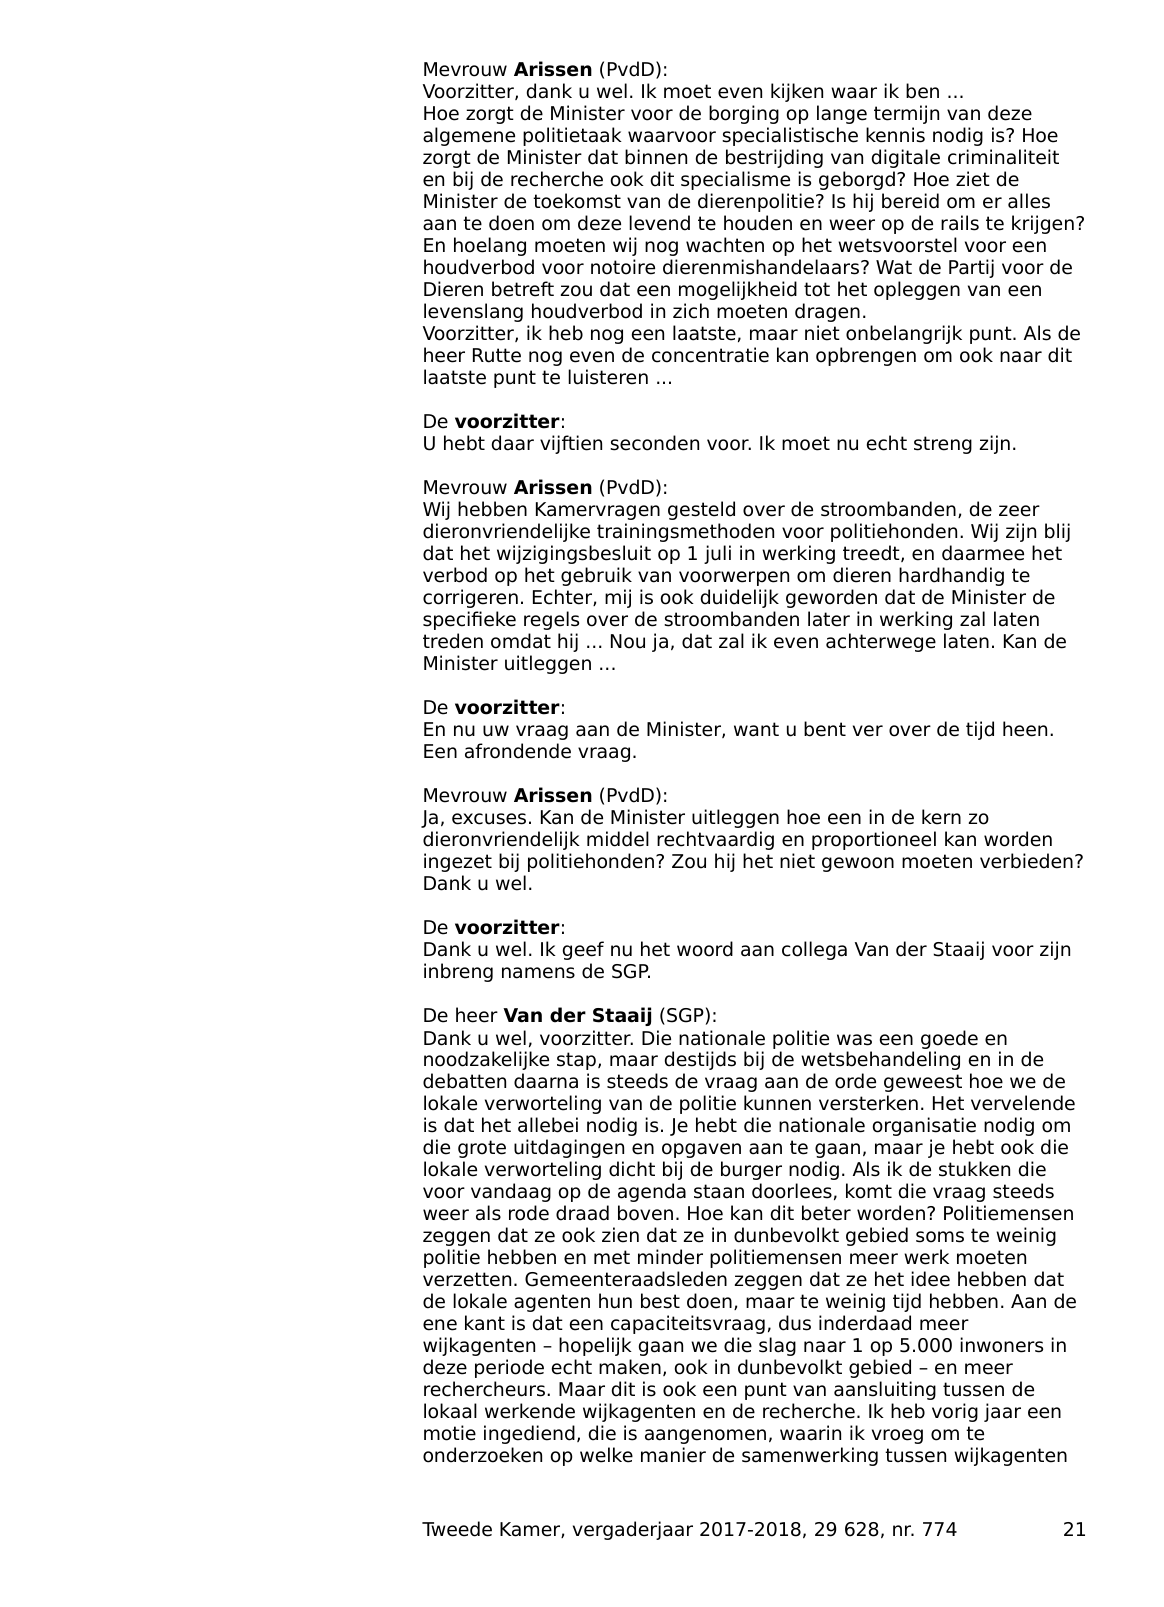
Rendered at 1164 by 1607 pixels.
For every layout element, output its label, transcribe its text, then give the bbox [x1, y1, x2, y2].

text En nu uw vraag aan de Minister, want u bent ver over de tijd heen. Een afrondende vraag. [422, 719, 1087, 763]
text Dank u wel. [422, 873, 1087, 895]
text Voorzitter, ik heb nog een laatste, maar niet onbelangrijk punt. Als de heer Rutte nog even de concentratie kan opbrengen om ook naar dit laatste punt te luisteren ... [422, 323, 1087, 389]
text Dank u wel. Ik geef nu het woord aan collega Van der Staaij voor zijn inbreng namens de SGP. [422, 939, 1087, 983]
text U hebt daar vijftien seconden voor. Ik moet nu echt streng zijn. [422, 433, 1087, 455]
text De heer Van der Staaij (SGP): [422, 1005, 1087, 1027]
text Voorzitter, dank u wel. Ik moet even kijken waar ik ben ... [422, 81, 1087, 103]
text Dank u wel, voorzitter. Die nationale politie was een goede en noodzakelijke stap, maar destijds bij de wetsbehandeling en in de debatten daarna is steeds de vraag aan de orde geweest hoe we de lokale verworteling van de politie kunnen versterken. Het vervelende is dat het allebei nodig is. Je hebt die nationale organisatie nodig om die grote uitdagingen en opgaven aan te gaan, maar je hebt ook die lokale verworteling dicht bij de burger nodig. Als ik de stukken die voor vandaag op de agenda staan doorlees, komt die vraag steeds weer als rode draad boven. Hoe kan dit beter worden? Politiemensen zeggen dat ze ook zien dat ze in dunbevolkt gebied soms te weinig politie hebben en met minder politiemensen meer werk moeten verzetten. Gemeenteraadsleden zeggen dat ze het idee hebben dat de lokale agenten hun best doen, maar te weinig tijd hebben. Aan de ene kant is dat een capaciteitsvraag, dus inderdaad meer wijkagenten – hopelijk gaan we die slag naar 1 op 5.000 inwoners in deze periode echt maken, ook in dunbevolkt gebied – en meer rechercheurs. Maar dit is ook een punt van aansluiting tussen de lokaal werkende wijkagenten en de recherche. Ik heb vorig jaar een motie ingediend, die is aangenomen, waarin ik vroeg om te onderzoeken op welke manier de samenwerking tussen wijkagenten [422, 1027, 1087, 1467]
text De voorzitter: [422, 411, 1087, 433]
text Hoe zorgt de Minister voor de borging op lange termijn van deze algemene politietaak waarvoor specialistische kennis nodig is? Hoe zorgt de Minister dat binnen de bestrijding van digitale criminaliteit en bij de recherche ook dit specialisme is geborgd? Hoe ziet de Minister de toekomst van de dierenpolitie? Is hij bereid om er alles aan te doen om deze levend te houden en weer op de rails te krijgen? En hoelang moeten wij nog wachten op het wetsvoorstel voor een houdverbod voor notoire dierenmishandelaars? Wat de Partij voor de Dieren betreft zou dat een mogelijkheid tot het opleggen van een levenslang houdverbod in zich moeten dragen. [422, 103, 1087, 323]
text Mevrouw Arissen (PvdD): [422, 785, 1087, 807]
text De voorzitter: [422, 697, 1087, 719]
text Mevrouw Arissen (PvdD): [422, 477, 1087, 499]
text Mevrouw Arissen (PvdD): [422, 59, 1087, 81]
text Ja, excuses. Kan de Minister uitleggen hoe een in de kern zo dieronvriendelijk middel rechtvaardig en proportioneel kan worden ingezet bij politiehonden? Zou hij het niet gewoon moeten verbieden? [422, 807, 1087, 873]
text Wij hebben Kamervragen gesteld over de stroombanden, de zeer dieronvriendelijke trainingsmethoden voor politiehonden. Wij zijn blij dat het wijzigingsbesluit op 1 juli in werking treedt, en daarmee het verbod op het gebruik van voorwerpen om dieren hardhandig te corrigeren. Echter, mij is ook duidelijk geworden dat de Minister de specifieke regels over de stroombanden later in werking zal laten treden omdat hij ... Nou ja, dat zal ik even achterwege laten. Kan de Minister uitleggen ... [422, 499, 1087, 675]
text De voorzitter: [422, 917, 1087, 939]
